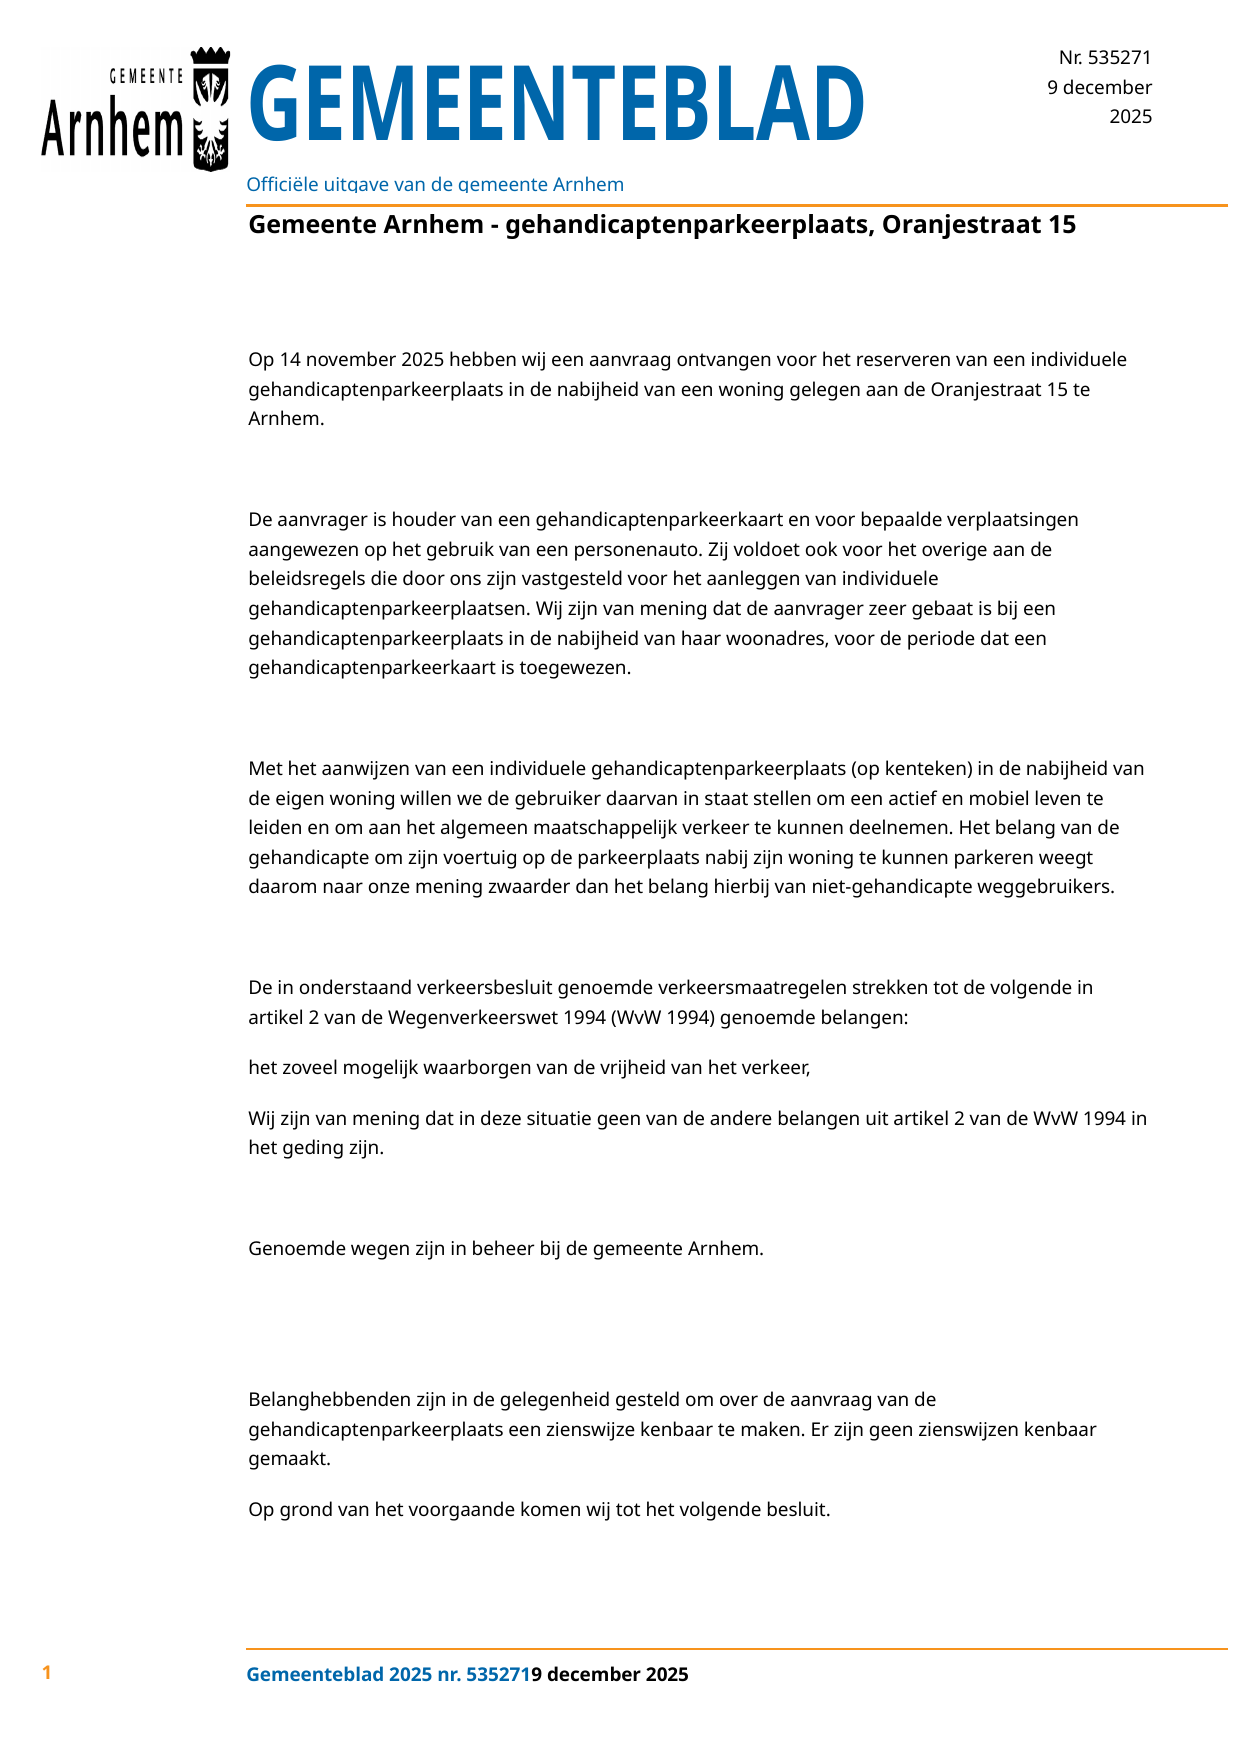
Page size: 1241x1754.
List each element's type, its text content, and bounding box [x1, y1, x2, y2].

text Belanghebbenden zijn in de gelegenheid gesteld om over de aanvraag van de gehandicaptenparkeerplaats een zienswijze kenbaar te maken. Er zijn geen zienswijzen kenbaar gemaakt. [248, 1386, 1152, 1471]
text Op grond van het voorgaande komen wij tot het volgende besluit. [248, 1496, 1152, 1522]
text het zoveel mogelijk waarborgen van de vrijheid van het verkeer, [248, 1054, 1152, 1080]
text Gemeente Arnhem - gehandicaptenparkeerplaats, Oranjestraat 15 [248, 207, 1152, 241]
text Met het aanwijzen van een individuele gehandicaptenparkeerplaats (op kenteken) in de nabijheid van de eigen woning willen we de gebruiker daarvan in staat stellen om een actief en mobiel leven te leiden en om aan het algemeen maatschappelijk verkeer te kunnen deelnemen. Het belang van de gehandicapte om zijn voertuig op de parkeerplaats nabij zijn woning te kunnen parkeren weegt daarom naar onze mening zwaarder dan het belang hierbij van niet-gehandicapte weggebruikers. [248, 755, 1152, 899]
picture [41, 47, 231, 172]
text Genoemde wegen zijn in beheer bij de gemeente Arnhem. [248, 1235, 1152, 1261]
text De in onderstaand verkeersbesluit genoemde verkeersmaatregelen strekken tot de volgende in artikel 2 van de Wegenverkeerswet 1994 (WvW 1994) genoemde belangen: [248, 974, 1152, 1030]
text Op 14 november 2025 hebben wij een aanvraag ontvangen voor het reserveren van een individuele gehandicaptenparkeerplaats in de nabijheid van een woning gelegen aan de Oranjestraat 15 te Arnhem. [248, 346, 1152, 431]
text De aanvrager is houder van een gehandicaptenparkeerkaart en voor bepaalde verplaatsingen aangewezen op het gebruik van een personenauto. Zij voldoet ook voor het overige aan de beleidsregels die door ons zijn vastgesteld voor het aanleggen van individuele gehandicaptenparkeerplaatsen. Wij zijn van mening dat de aanvrager zeer gebaat is bij een gehandicaptenparkeerplaats in de nabijheid van haar woonadres, voor de periode dat een gehandicaptenparkeerkaart is toegewezen. [248, 506, 1152, 680]
text Wij zijn van mening dat in deze situatie geen van de andere belangen uit artikel 2 van de WvW 1994 in het geding zijn. [248, 1105, 1152, 1160]
